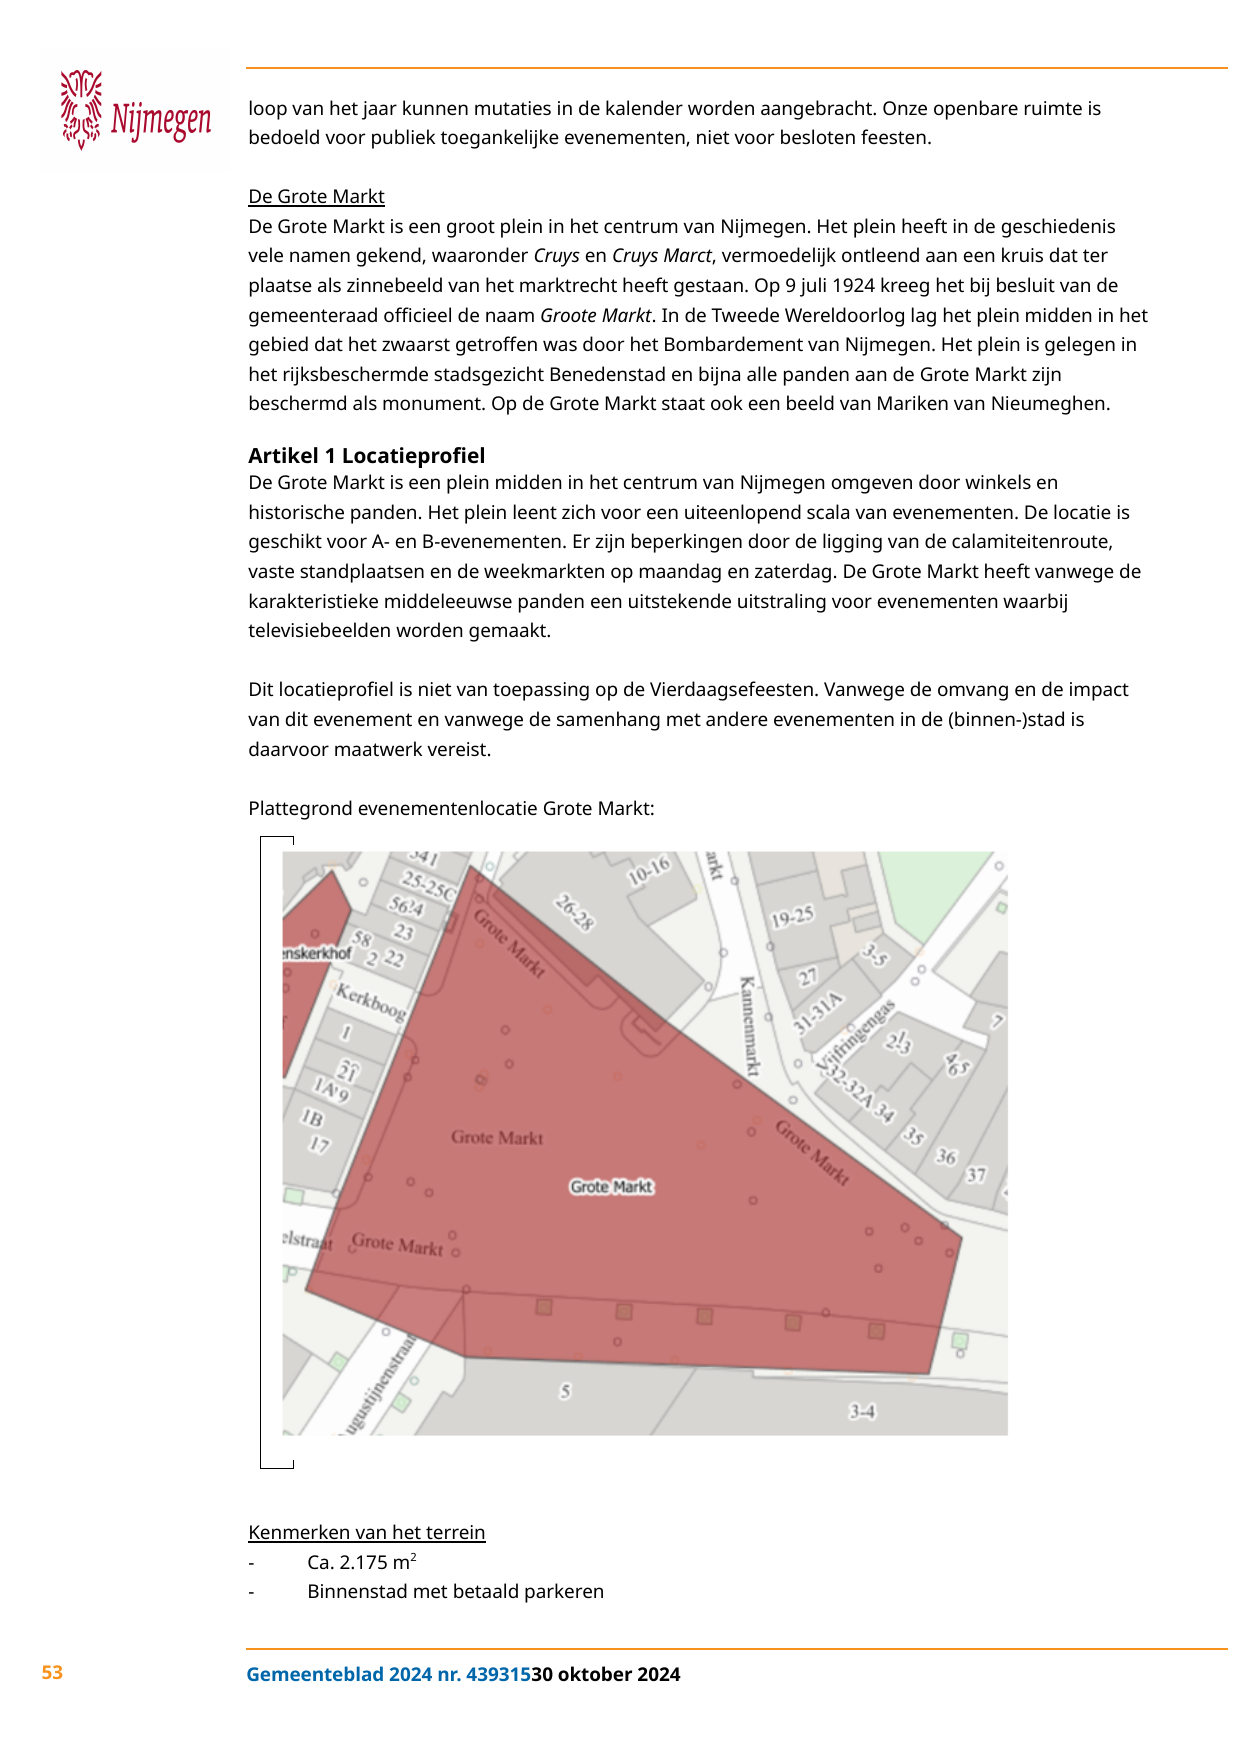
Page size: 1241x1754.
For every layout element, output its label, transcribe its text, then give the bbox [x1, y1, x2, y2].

list Ca. 2.175 m2 [248, 1549, 1152, 1575]
picture [41, 47, 231, 172]
text Kenmerken van het terrein [248, 1519, 1152, 1545]
text Plattegrond evenementenlocatie Grote Markt: [248, 795, 1152, 821]
text loop van het jaar kunnen mutaties in de kalender worden aangebracht. Onze openbare ruimte is bedoeld voor publiek toegankelijke evenementen, niet voor besloten feesten. [248, 95, 1152, 150]
text Dit locatieprofiel is niet van toepassing op de Vierdaagsefeesten. Vanwege de omvang en de impact van dit evenement en vanwege de samenhang met andere evenementen in de (binnen-)stad is daarvoor maatwerk vereist. [248, 677, 1152, 761]
list Binnenstad met betaald parkeren [248, 1578, 1152, 1604]
text De Grote Markt [248, 183, 1152, 209]
text De Grote Markt is een plein midden in het centrum van Nijmegen omgeven door winkels en historische panden. Het plein leent zich voor een uiteenlopend scala van evenementen. De locatie is geschikt voor A- en B-evenementen. Er zijn beperkingen door de ligging van de calamiteitenroute, vaste standplaatsen en de weekmarkten op maandag en zaterdag. De Grote Markt heeft vanwege de karakteristieke middeleeuwse panden een uitstekende uitstraling voor evenementen waarbij televisiebeelden worden gemaakt. [248, 469, 1152, 643]
text Artikel 1 Locatieprofiel [248, 441, 1152, 469]
picture [268, 845, 1031, 1460]
text De Grote Markt is een groot plein in het centrum van Nijmegen. Het plein heeft in de geschiedenis vele namen gekend, waaronder Cruys en Cruys Marct, vermoedelijk ontleend aan een kruis dat ter plaatse als zinnebeeld van het marktrecht heeft gestaan. Op 9 juli 1924 kreeg het bij besluit van de gemeenteraad officieel de naam Groote Markt. In de Tweede Wereldoorlog lag het plein midden in het gebied dat het zwaarst getroffen was door het Bombardement van Nijmegen. Het plein is gelegen in het rijksbeschermde stadsgezicht Benedenstad en bijna alle panden aan de Grote Markt zijn beschermd als monument. Op de Grote Markt staat ook een beeld van Mariken van Nieumeghen. [248, 213, 1152, 416]
